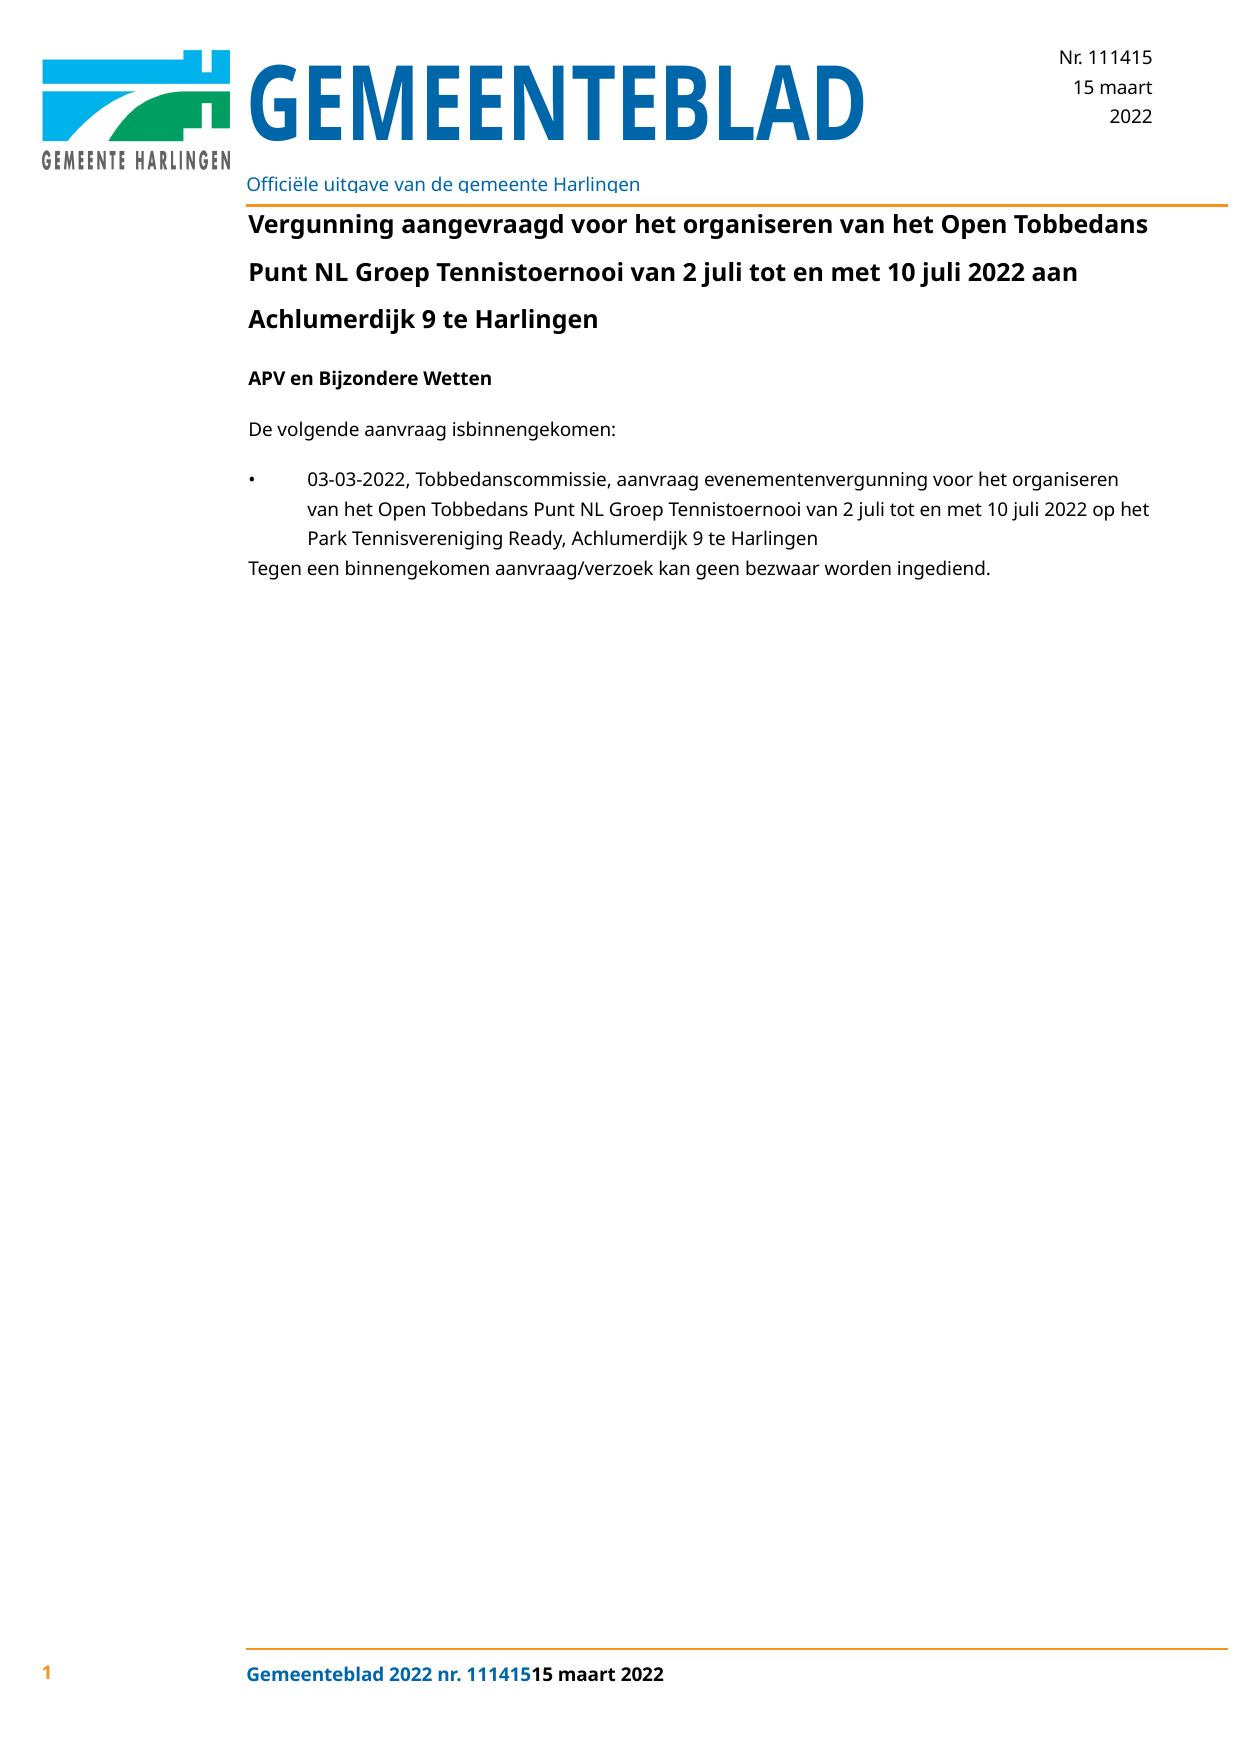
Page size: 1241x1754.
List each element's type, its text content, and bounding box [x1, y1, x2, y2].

text De volgende aanvraag isbinnengekomen: [248, 416, 1152, 442]
list 03-03-2022, Tobbedanscommissie, aanvraag evenementenvergunning voor het organiseren van het Open Tobbedans Punt NL Groep Tennistoernooi van 2 juli tot en met 10 juli 2022 op het Park Tennisvereniging Ready, Achlumerdijk 9 te Harlingen [248, 466, 1152, 551]
text Vergunning aangevraagd voor het organiseren van het Open Tobbedans Punt NL Groep Tennistoernooi van 2 juli tot en met 10 juli 2022 aan Achlumerdijk 9 te Harlingen [248, 207, 1152, 336]
text Tegen een binnengekomen aanvraag/verzoek kan geen bezwaar worden ingediend. [248, 555, 1152, 581]
picture [41, 47, 231, 172]
text APV en Bijzondere Wetten [248, 366, 1152, 391]
